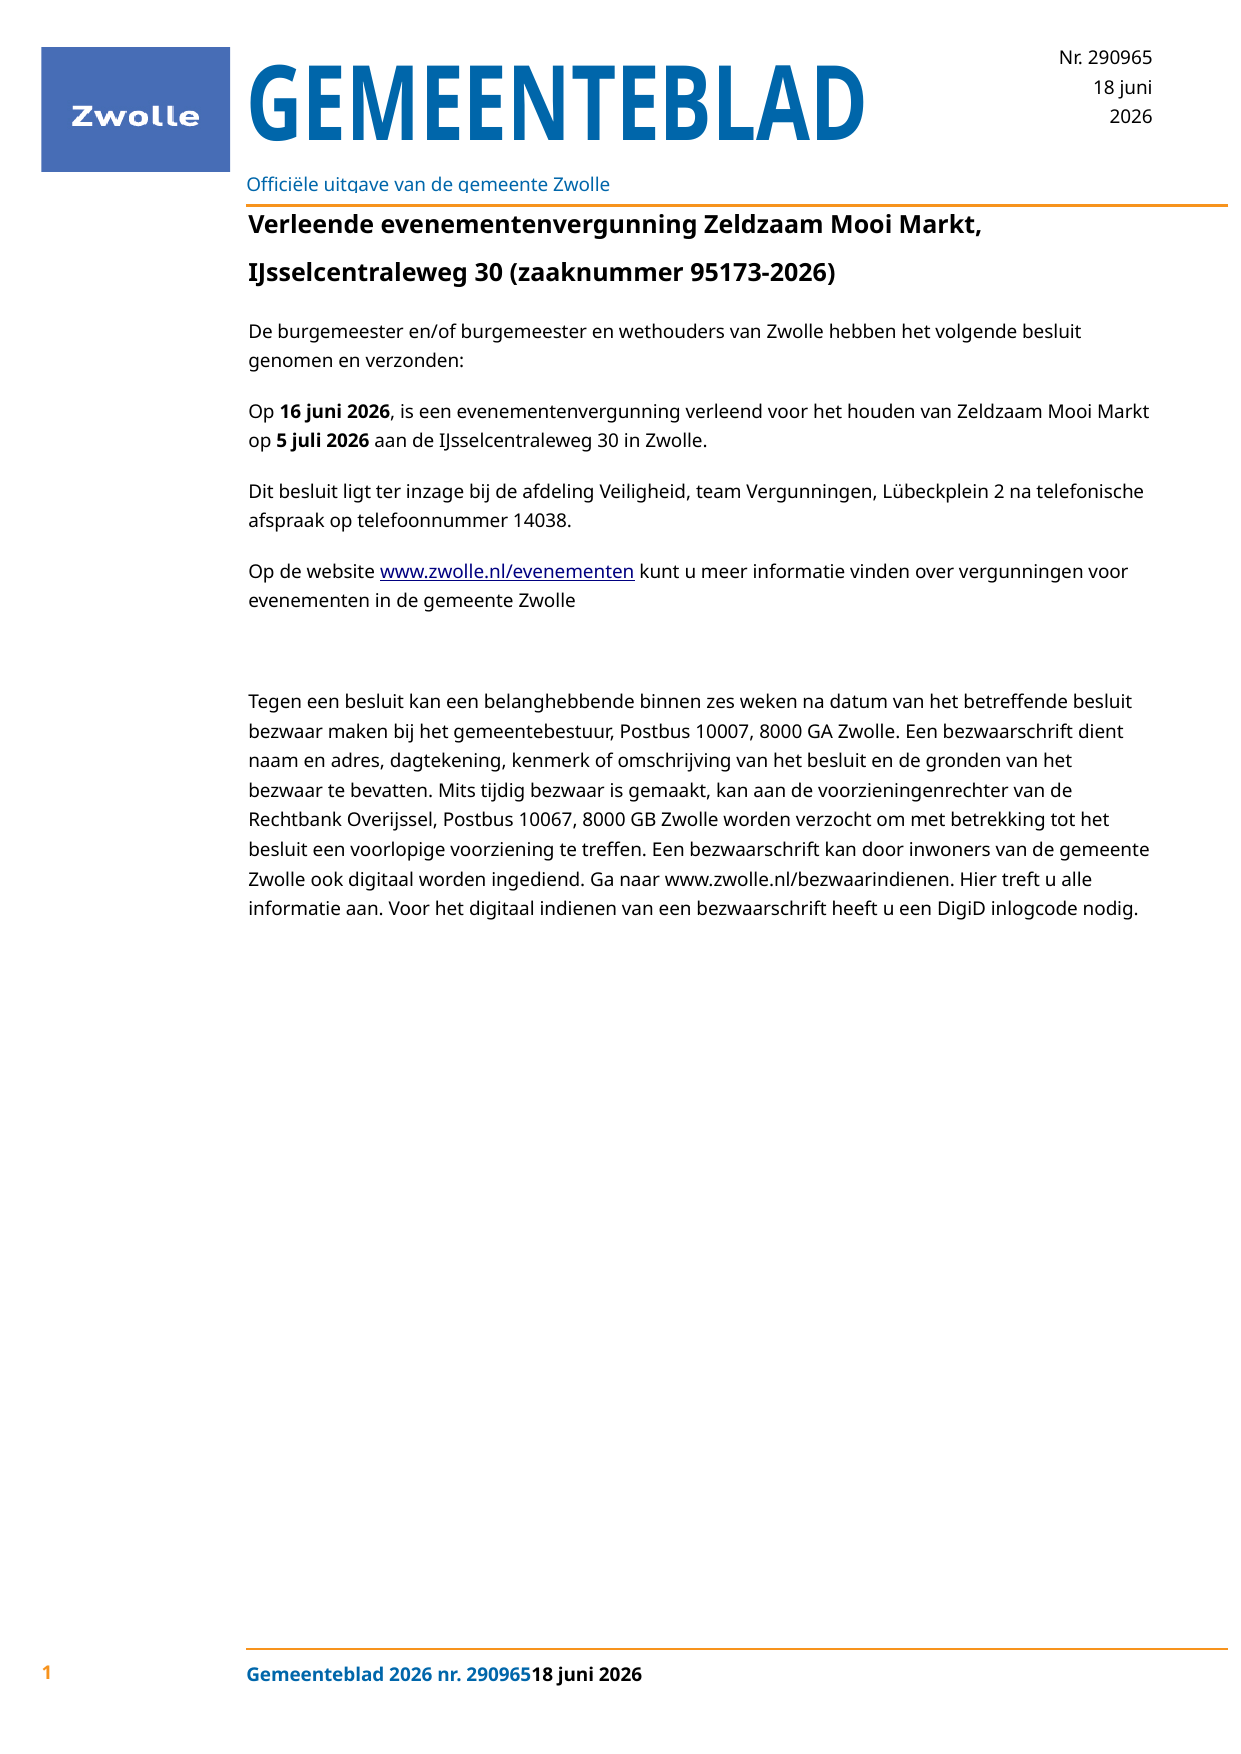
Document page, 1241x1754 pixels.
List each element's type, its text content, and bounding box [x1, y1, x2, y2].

text Op 16 juni 2026, is een evenementenvergunning verleend voor het houden van Zeldzaam Mooi Markt op 5 juli 2026 aan de IJsselcentraleweg 30 in Zwolle. [248, 398, 1152, 453]
picture [41, 47, 231, 172]
text Verleende evenementenvergunning Zeldzaam Mooi Markt, IJsselcentraleweg 30 (zaaknummer 95173-2026) [248, 207, 1152, 288]
text Op de website www.zwolle.nl/evenementen kunt u meer informatie vinden over vergunningen voor evenementen in de gemeente Zwolle [248, 558, 1152, 613]
text De burgemeester en/of burgemeester en wethouders van Zwolle hebben het volgende besluit genomen en verzonden: [248, 318, 1152, 373]
text Dit besluit ligt ter inzage bij de afdeling Veiligheid, team Vergunningen, Lübeckplein 2 na telefonische afspraak op telefoonnummer 14038. [248, 478, 1152, 533]
text Tegen een besluit kan een belanghebbende binnen zes weken na datum van het betreffende besluit bezwaar maken bij het gemeentebestuur, Postbus 10007, 8000 GA Zwolle. Een bezwaarschrift dient naam en adres, dagtekening, kenmerk of omschrijving van het besluit en de gronden van het bezwaar te bevatten. Mits tijdig bezwaar is gemaakt, kan aan de voorzieningenrechter van de Rechtbank Overijssel, Postbus 10067, 8000 GB Zwolle worden verzocht om met betrekking tot het besluit een voorlopige voorziening te treffen. Een bezwaarschrift kan door inwoners van de gemeente Zwolle ook digitaal worden ingediend. Ga naar www.zwolle.nl/bezwaarindienen. Hier treft u alle informatie aan. Voor het digitaal indienen van een bezwaarschrift heeft u een DigiD inlogcode nodig. [248, 688, 1152, 921]
